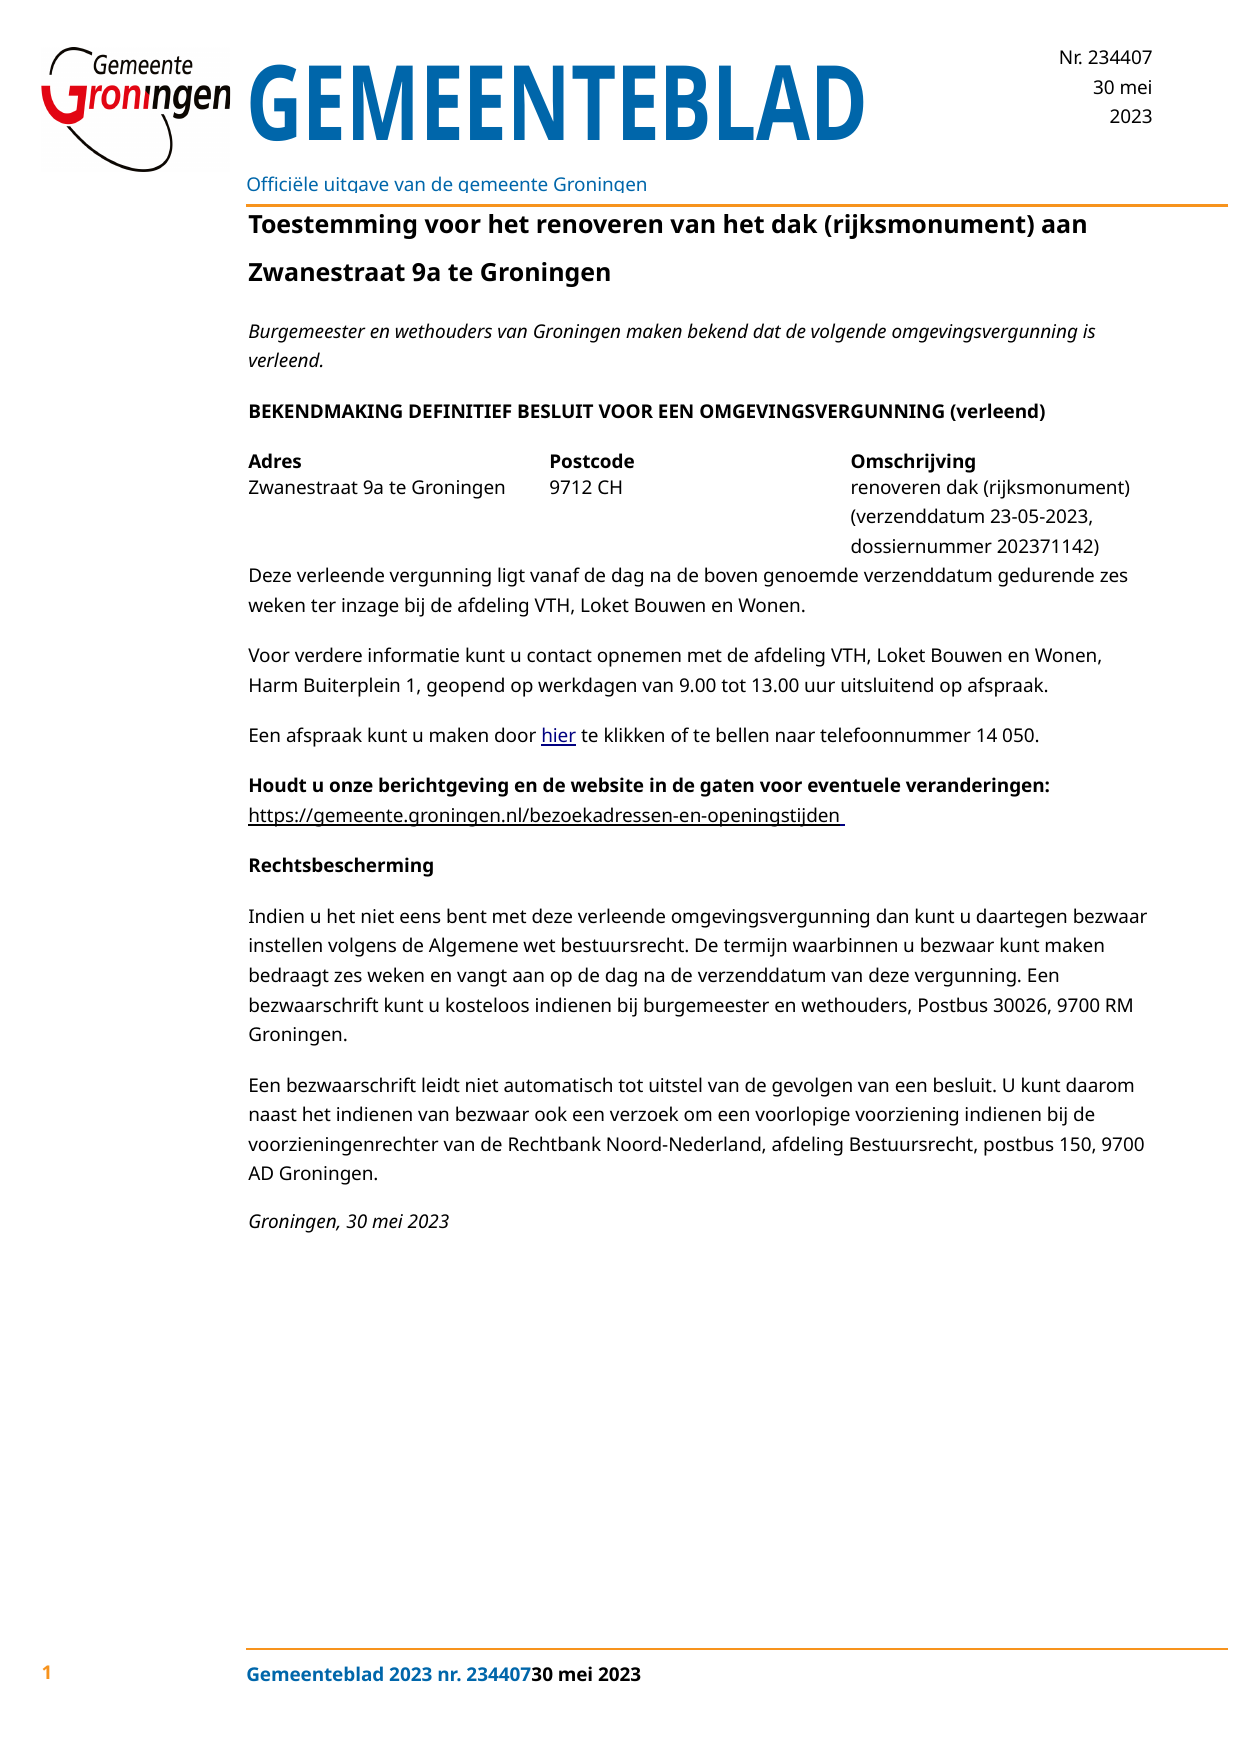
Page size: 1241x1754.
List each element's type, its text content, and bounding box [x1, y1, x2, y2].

text Groningen, 30 mei 2023 [248, 1208, 1152, 1234]
text Houdt u onze berichtgeving en de website in de gaten voor eventuele veranderingen: https://gemeente.groningen.nl/bezoekadressen-en-openingstijden [248, 773, 1152, 828]
picture [41, 47, 231, 172]
table_header Postcode [549, 449, 850, 474]
text Burgemeester en wethouders van Groningen maken bekend dat de volgende omgevingsvergunning is verleend. [248, 318, 1152, 373]
table_header Adres [248, 449, 549, 474]
table_header Omschrijving [850, 449, 1152, 474]
text Rechtsbescherming [248, 853, 1152, 878]
text Voor verdere informatie kunt u contact opnemen met de afdeling VTH, Loket Bouwen en Wonen, Harm Buiterplein 1, geopend op werkdagen van 9.00 tot 13.00 uur uitsluitend op afspraak. [248, 642, 1152, 698]
text Een bezwaarschrift leidt niet automatisch tot uitstel van de gevolgen van een besluit. U kunt daarom naast het indienen van bezwaar ook een verzoek om een voorlopige voorziening indienen bij de voorzieningenrechter van de Rechtbank Noord-Nederland, afdeling Bestuursrecht, postbus 150, 9700 AD Groningen. [248, 1072, 1152, 1186]
text Een afspraak kunt u maken door hier te klikken of te bellen naar telefoonnummer 14 050. [248, 722, 1152, 748]
text Toestemming voor het renoveren van het dak (rijksmonument) aan Zwanestraat 9a te Groningen [248, 207, 1152, 288]
table_cell Zwanestraat 9a te Groningen [248, 474, 549, 559]
text Deze verleende vergunning ligt vanaf de dag na de boven genoemde verzenddatum gedurende zes weken ter inzage bij de afdeling VTH, Loket Bouwen en Wonen. [248, 562, 1152, 618]
text Indien u het niet eens bent met deze verleende omgevingsvergunning dan kunt u daartegen bezwaar instellen volgens de Algemene wet bestuursrecht. De termijn waarbinnen u bezwaar kunt maken bedraagt zes weken en vangt aan op de dag na de verzenddatum van deze vergunning. Een bezwaarschrift kunt u kosteloos indienen bij burgemeester en wethouders, Postbus 30026, 9700 RM Groningen. [248, 903, 1152, 1047]
text BEKENDMAKING DEFINITIEF BESLUIT VOOR EEN OMGEVINGSVERGUNNING (verleend) [248, 398, 1152, 424]
table_cell renoveren dak (rijksmonument) (verzenddatum 23-05-2023, dossiernummer 202371142) [850, 474, 1152, 559]
table_cell 9712 CH [549, 474, 850, 559]
